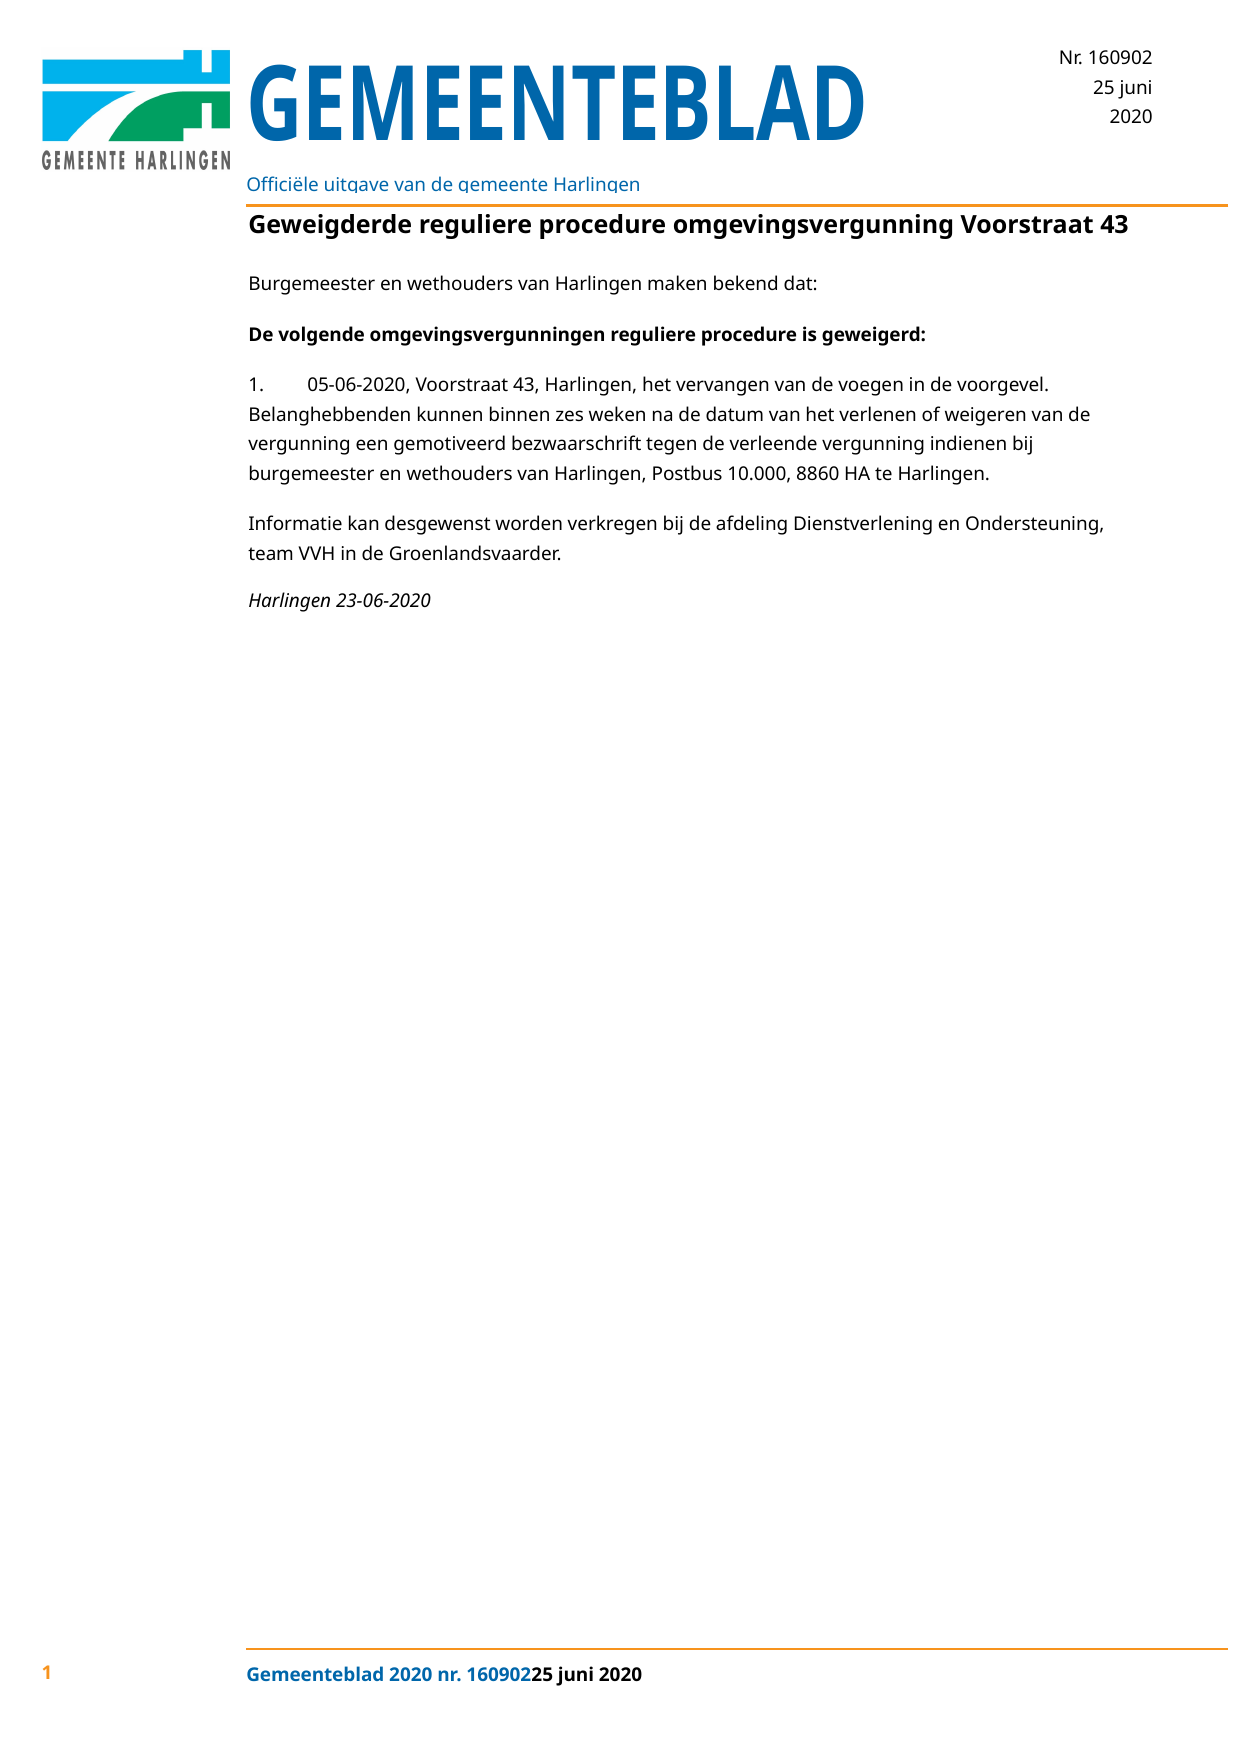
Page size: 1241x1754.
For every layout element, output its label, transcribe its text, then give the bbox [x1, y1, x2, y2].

text Burgemeester en wethouders van Harlingen maken bekend dat: [248, 270, 1152, 296]
text Belanghebbenden kunnen binnen zes weken na de datum van het verlenen of weigeren van de vergunning een gemotiveerd bezwaarschrift tegen de verleende vergunning indienen bij burgemeester en wethouders van Harlingen, Postbus 10.000, 8860 HA te Harlingen. [248, 401, 1152, 486]
text Harlingen 23-06-2020 [248, 588, 1152, 613]
list 05-06-2020, Voorstraat 43, Harlingen, het vervangen van de voegen in de voorgevel. [248, 371, 1152, 397]
text De volgende omgevingsvergunningen reguliere procedure is geweigerd: [248, 321, 1152, 346]
text Geweigderde reguliere procedure omgevingsvergunning Voorstraat 43 [248, 207, 1152, 241]
text Informatie kan desgewenst worden verkregen bij de afdeling Dienstverlening en Ondersteuning, team VVH in de Groenlandsvaarder. [248, 510, 1152, 566]
picture [41, 47, 231, 172]
